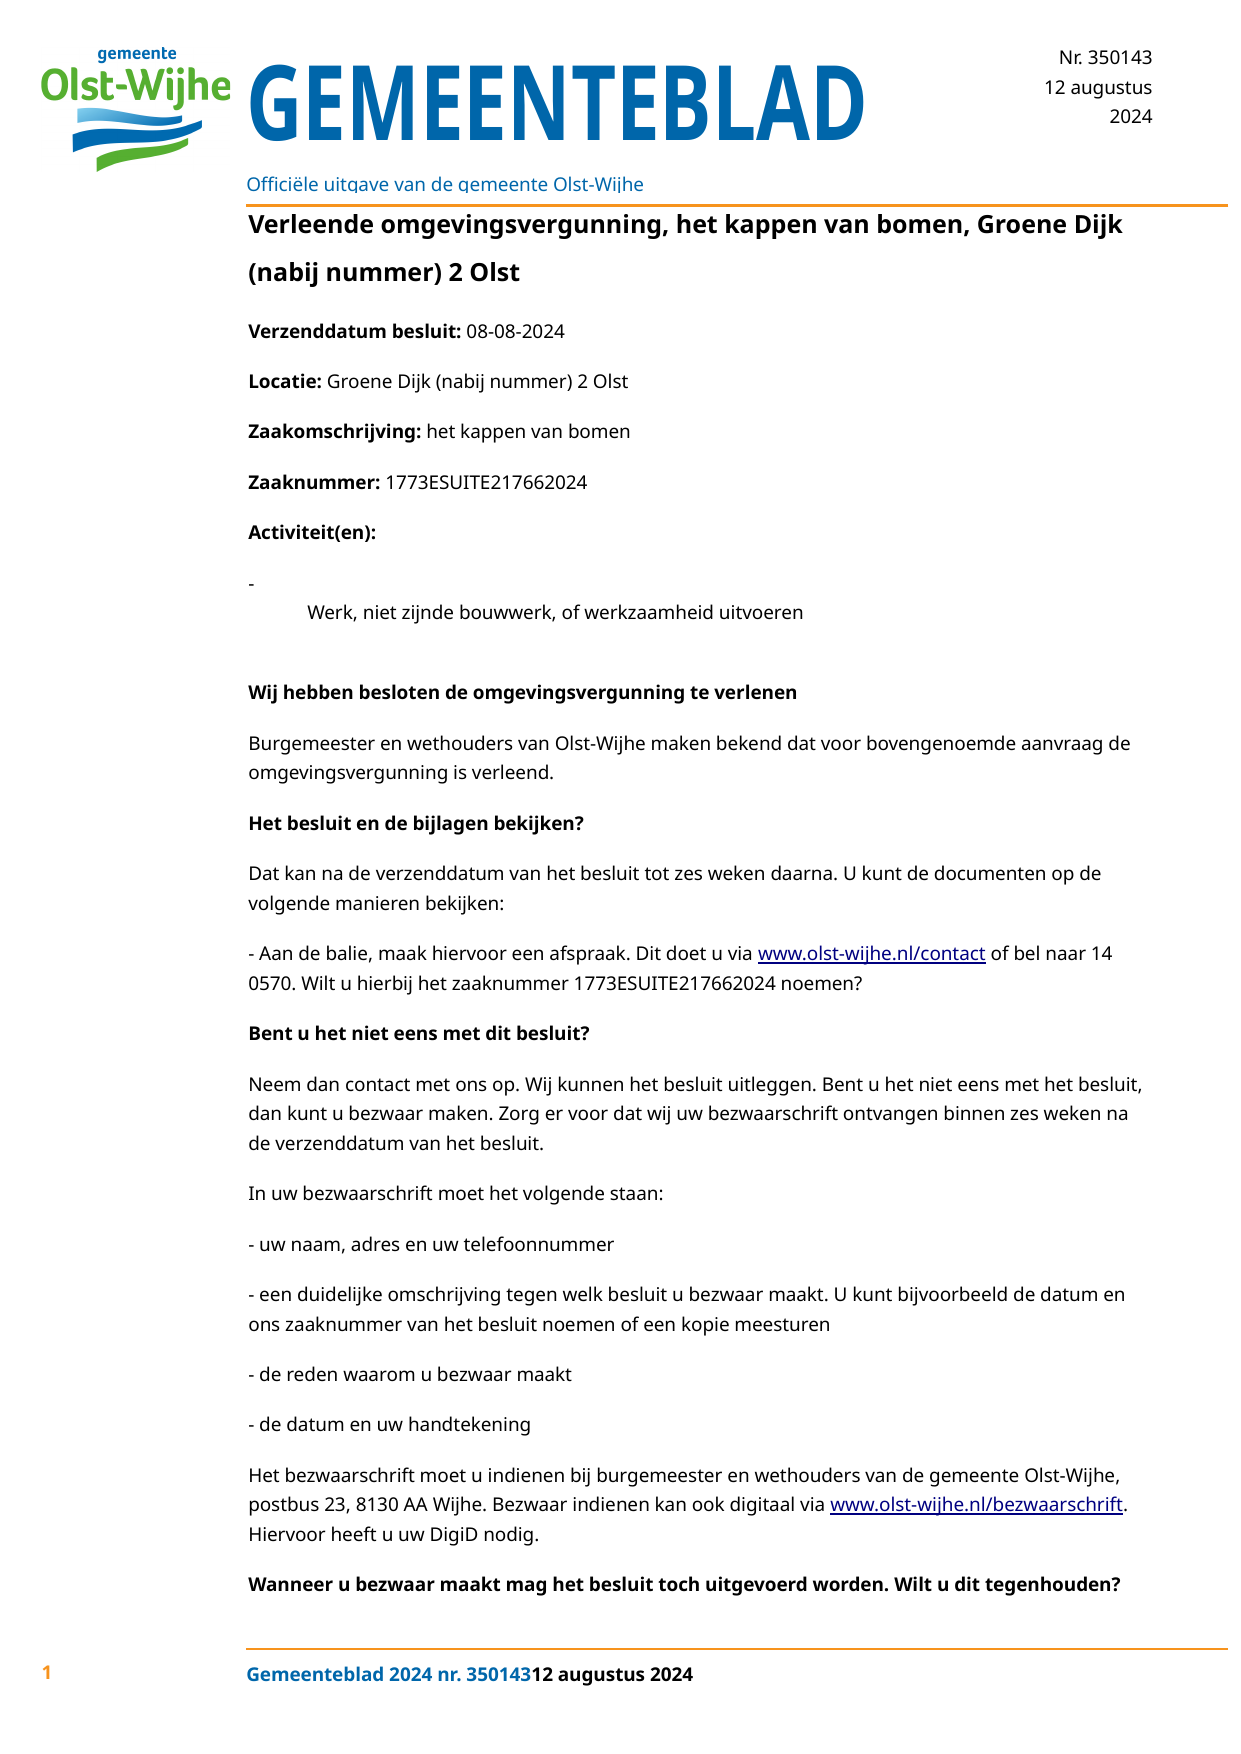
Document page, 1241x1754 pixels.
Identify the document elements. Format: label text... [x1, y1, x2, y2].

text Zaaknummer: 1773ESUITE217662024 [248, 469, 1152, 495]
text Wij hebben besloten de omgevingsvergunning te verlenen [248, 679, 1152, 705]
text Dat kan na de verzenddatum van het besluit tot zes weken daarna. U kunt de documenten op de volgende manieren bekijken: [248, 860, 1152, 916]
text Bent u het niet eens met dit besluit? [248, 1020, 1152, 1046]
text Zaakomschrijving: het kappen van bomen [248, 419, 1152, 444]
text Het besluit en de bijlagen bekijken? [248, 810, 1152, 836]
text Locatie: Groene Dijk (nabij nummer) 2 Olst [248, 368, 1152, 394]
text - de reden waarom u bezwaar maakt [248, 1361, 1152, 1387]
text Burgemeester en wethouders van Olst-Wijhe maken bekend dat voor bovengenoemde aanvraag de omgevingsvergunning is verleend. [248, 730, 1152, 785]
text Verzenddatum besluit: 08-08-2024 [248, 318, 1152, 344]
text - een duidelijke omschrijving tegen welk besluit u bezwaar maakt. U kunt bijvoorbeeld de datum en ons zaaknummer van het besluit noemen of een kopie meesturen [248, 1281, 1152, 1337]
text Verleende omgevingsvergunning, het kappen van bomen, Groene Dijk (nabij nummer) 2 Olst [248, 207, 1152, 288]
list Werk, niet zijnde bouwwerk, of werkzaamheid uitvoeren [248, 599, 1152, 625]
text Wanneer u bezwaar maakt mag het besluit toch uitgevoerd worden. Wilt u dit tegenhouden? [248, 1572, 1152, 1597]
picture [41, 47, 231, 172]
text In uw bezwaarschrift moet het volgende staan: [248, 1180, 1152, 1206]
text - Aan de balie, maak hiervoor een afspraak. Dit doet u via www.olst-wijhe.nl/contact of bel naar 14 0570. Wilt u hierbij het zaaknummer 1773ESUITE217662024 noemen? [248, 940, 1152, 996]
text - uw naam, adres en uw telefoonnummer [248, 1231, 1152, 1257]
text Neem dan contact met ons op. Wij kunnen het besluit uitleggen. Bent u het niet eens met het besluit, dan kunt u bezwaar maken. Zorg er voor dat wij uw bezwaarschrift ontvangen binnen zes weken na de verzenddatum van het besluit. [248, 1071, 1152, 1156]
text Het bezwaarschrift moet u indienen bij burgemeester en wethouders van de gemeente Olst-Wijhe, postbus 23, 8130 AA Wijhe. Bezwaar indienen kan ook digitaal via www.olst-wijhe.nl/bezwaarschrift. Hiervoor heeft u uw DigiD nodig. [248, 1462, 1152, 1547]
text - de datum en uw handtekening [248, 1412, 1152, 1437]
text Activiteit(en): [248, 519, 1152, 545]
